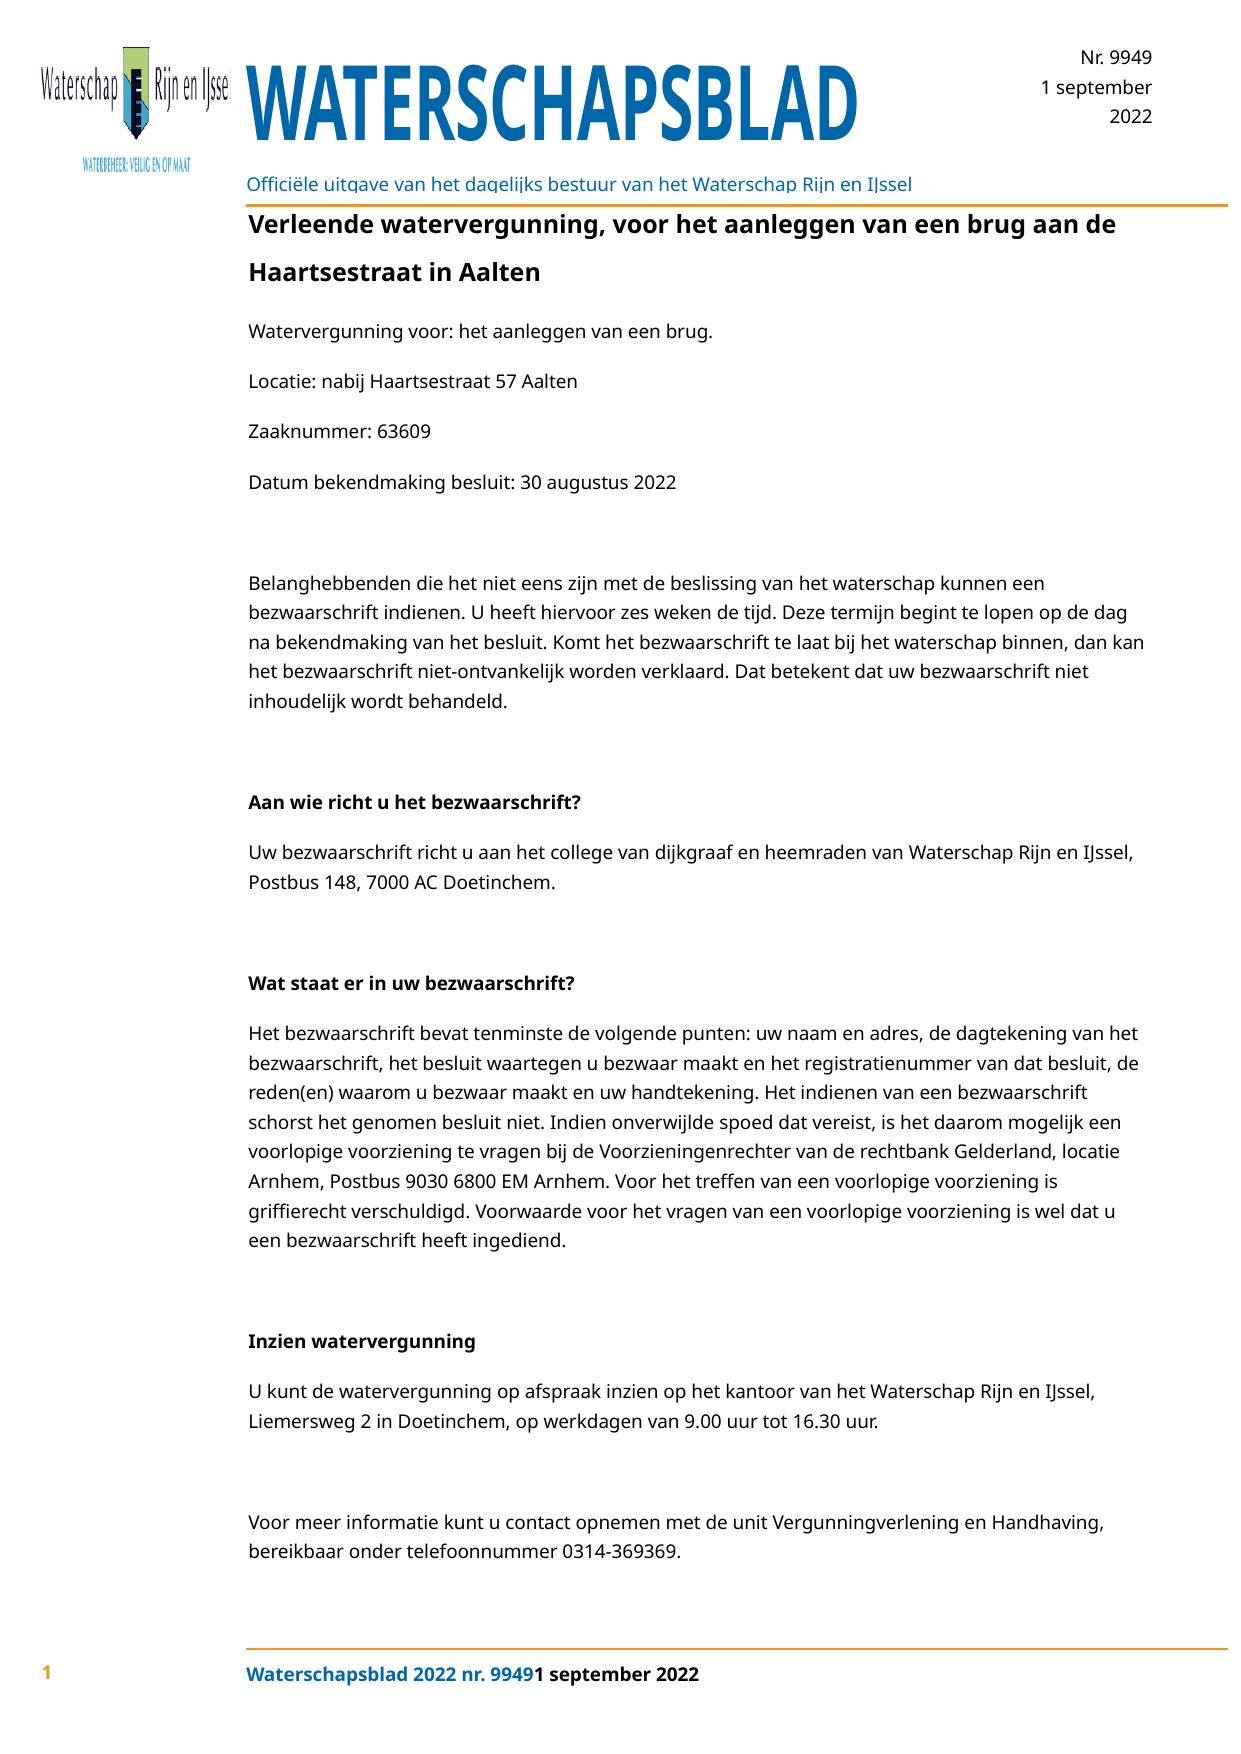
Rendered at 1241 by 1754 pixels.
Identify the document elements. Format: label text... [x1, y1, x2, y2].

text Verleende watervergunning, voor het aanleggen van een brug aan de Haartsestraat in Aalten [248, 207, 1152, 288]
text Het bezwaarschrift bevat tenminste de volgende punten: uw naam en adres, de dagtekening van het bezwaarschrift, het besluit waartegen u bezwaar maakt en het registratienummer van dat besluit, de reden(en) waarom u bezwaar maakt en uw handtekening. Het indienen van een bezwaarschrift schorst het genomen besluit niet. Indien onverwijlde spoed dat vereist, is het daarom mogelijk een voorlopige voorziening te vragen bij de Voorzieningenrechter van de rechtbank Gelderland, locatie Arnhem, Postbus 9030 6800 EM Arnhem. Voor het treffen van een voorlopige voorziening is griffierecht verschuldigd. Voorwaarde voor het vragen van een voorlopige voorziening is wel dat u een bezwaarschrift heeft ingediend. [248, 1020, 1152, 1253]
text Aan wie richt u het bezwaarschrift? [248, 789, 1152, 815]
text Watervergunning voor: het aanleggen van een brug. [248, 318, 1152, 344]
text Wat staat er in uw bezwaarschrift? [248, 970, 1152, 996]
text Zaaknummer: 63609 [248, 419, 1152, 444]
text Datum bekendmaking besluit: 30 augustus 2022 [248, 469, 1152, 495]
text Voor meer informatie kunt u contact opnemen met de unit Vergunningverlening en Handhaving, bereikbaar onder telefoonnummer 0314-369369. [248, 1509, 1152, 1564]
picture [41, 47, 231, 172]
text Belanghebbenden die het niet eens zijn met de beslissing van het waterschap kunnen een bezwaarschrift indienen. U heeft hiervoor zes weken de tijd. Deze termijn begint te lopen op de dag na bekendmaking van het besluit. Komt het bezwaarschrift te laat bij het waterschap binnen, dan kan het bezwaarschrift niet-ontvankelijk worden verklaard. Dat betekent dat uw bezwaarschrift niet inhoudelijk wordt behandeld. [248, 570, 1152, 714]
text Inzien watervergunning [248, 1328, 1152, 1354]
text U kunt de watervergunning op afspraak inzien op het kantoor van het Waterschap Rijn en IJssel, Liemersweg 2 in Doetinchem, op werkdagen van 9.00 uur tot 16.30 uur. [248, 1379, 1152, 1434]
text Locatie: nabij Haartsestraat 57 Aalten [248, 368, 1152, 394]
text Uw bezwaarschrift richt u aan het college van dijkgraaf en heemraden van Waterschap Rijn en IJssel, Postbus 148, 7000 AC Doetinchem. [248, 839, 1152, 895]
